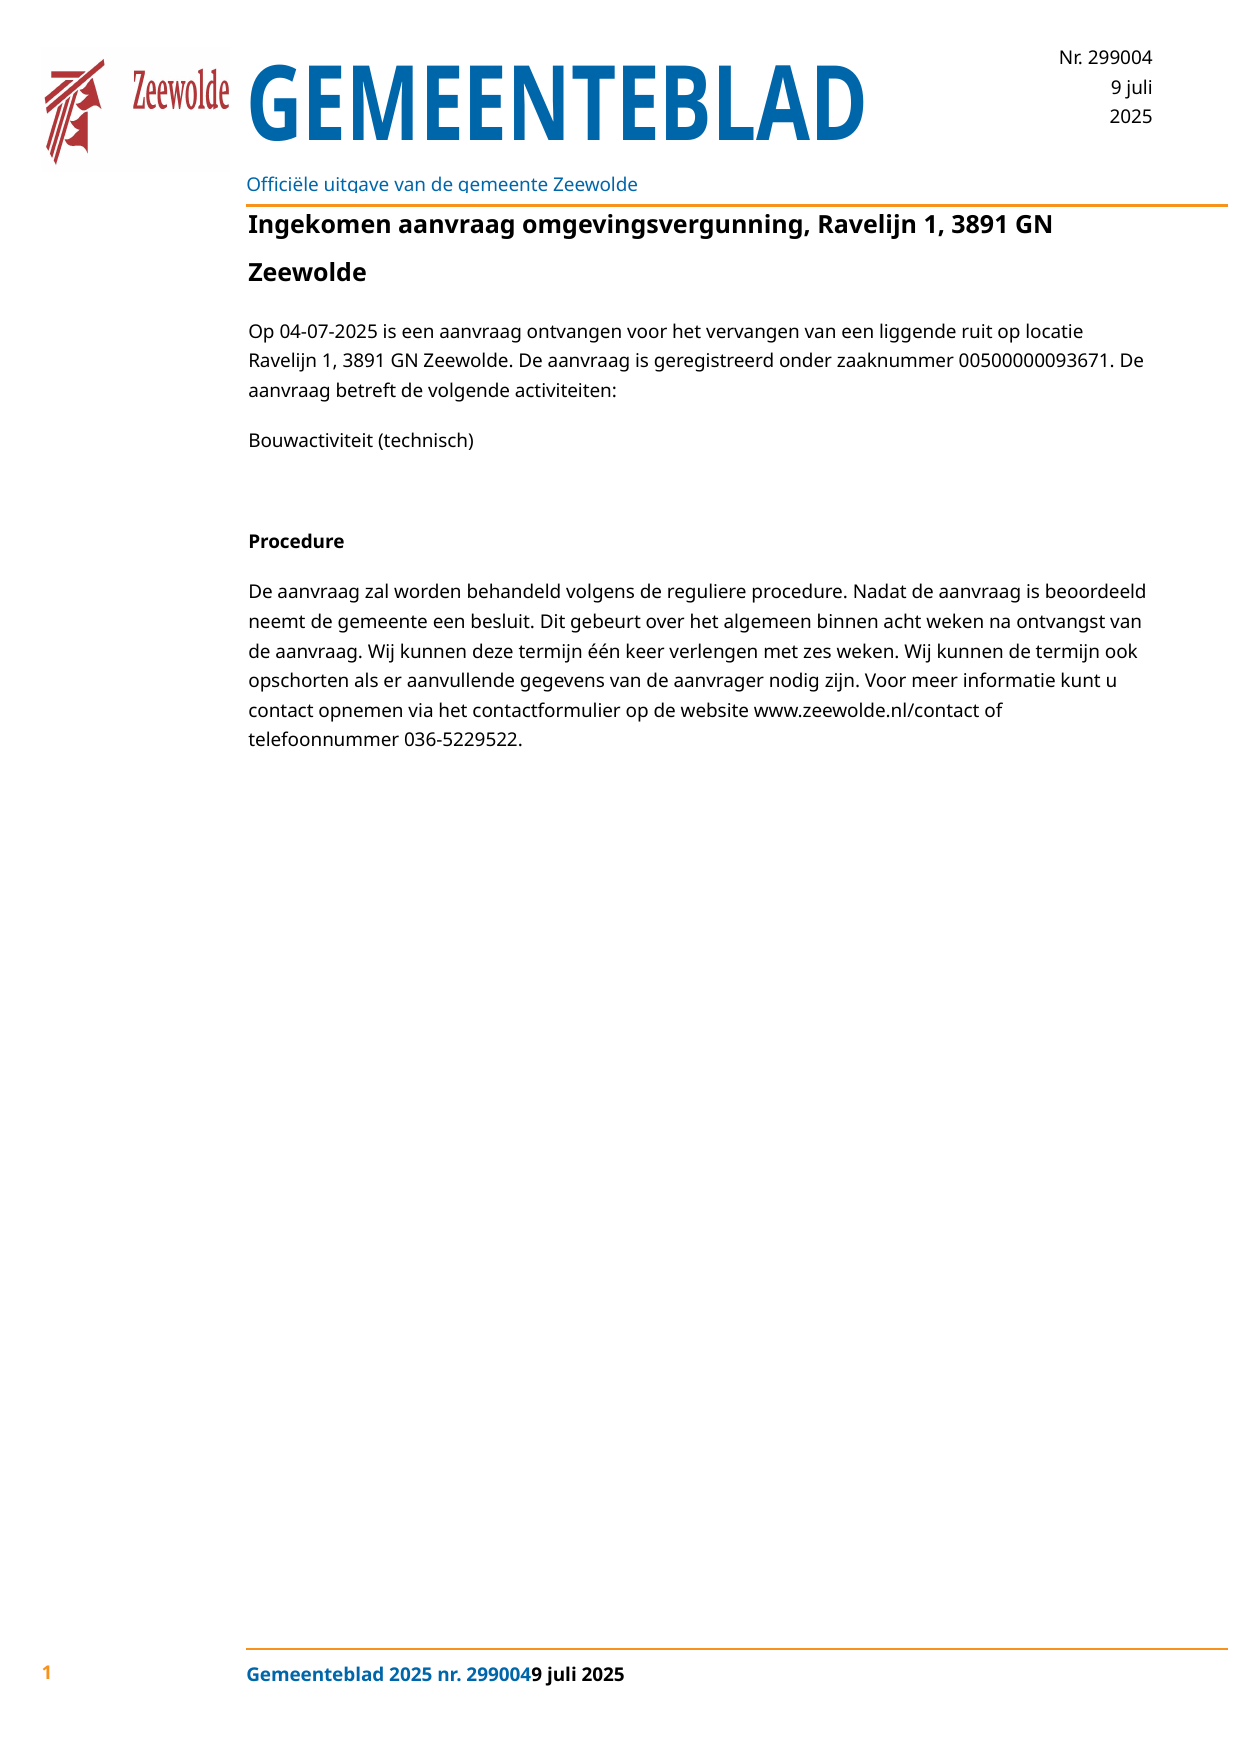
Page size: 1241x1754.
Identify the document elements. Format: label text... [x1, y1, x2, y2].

picture [41, 47, 231, 172]
text Procedure [248, 528, 1152, 554]
text Op 04-07-2025 is een aanvraag ontvangen voor het vervangen van een liggende ruit op locatie Ravelijn 1, 3891 GN Zeewolde. De aanvraag is geregistreerd onder zaaknummer 00500000093671. De aanvraag betreft de volgende activiteiten: [248, 318, 1152, 403]
text Bouwactiviteit (technisch) [248, 427, 1152, 453]
text Ingekomen aanvraag omgevingsvergunning, Ravelijn 1, 3891 GN Zeewolde [248, 207, 1152, 288]
text De aanvraag zal worden behandeld volgens de reguliere procedure. Nadat de aanvraag is beoordeeld neemt de gemeente een besluit. Dit gebeurt over het algemeen binnen acht weken na ontvangst van de aanvraag. Wij kunnen deze termijn één keer verlengen met zes weken. Wij kunnen de termijn ook opschorten als er aanvullende gegevens van de aanvrager nodig zijn. Voor meer informatie kunt u contact opnemen via het contactformulier op de website www.zeewolde.nl/contact of telefoonnummer 036-5229522. [248, 579, 1152, 752]
